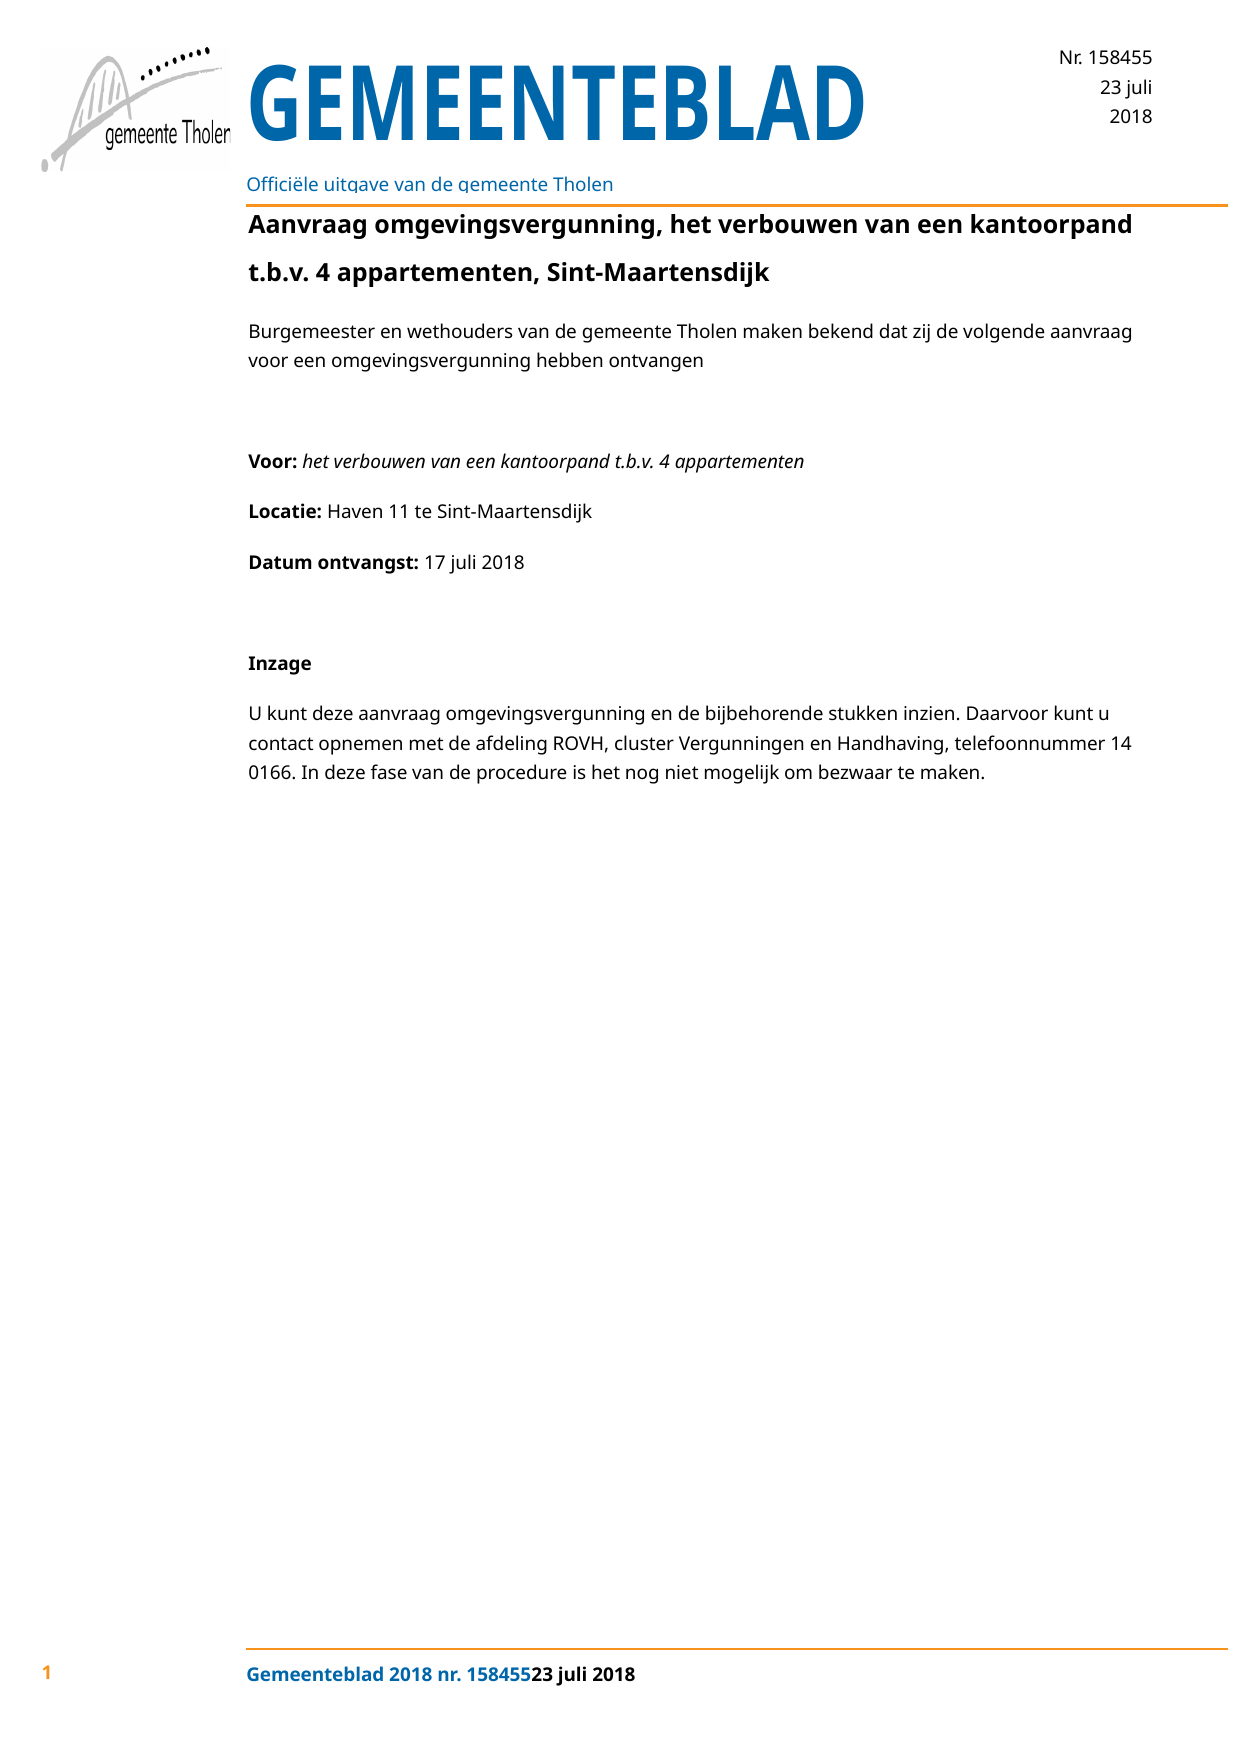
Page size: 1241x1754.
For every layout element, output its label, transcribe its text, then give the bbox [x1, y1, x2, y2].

text Voor: het verbouwen van een kantoorpand t.b.v. 4 appartementen [248, 448, 1152, 474]
text Datum ontvangst: 17 juli 2018 [248, 549, 1152, 575]
picture [41, 47, 231, 172]
text Burgemeester en wethouders van de gemeente Tholen maken bekend dat zij de volgende aanvraag voor een omgevingsvergunning hebben ontvangen [248, 318, 1152, 373]
text U kunt deze aanvraag omgevingsvergunning en de bijbehorende stukken inzien. Daarvoor kunt u contact opnemen met de afdeling ROVH, cluster Vergunningen en Handhaving, telefoonnummer 14 0166. In deze fase van de procedure is het nog niet mogelijk om bezwaar te maken. [248, 700, 1152, 785]
text Inzage [248, 650, 1152, 676]
text Aanvraag omgevingsvergunning, het verbouwen van een kantoorpand t.b.v. 4 appartementen, Sint-Maartensdijk [248, 207, 1152, 288]
text Locatie: Haven 11 te Sint-Maartensdijk [248, 499, 1152, 524]
